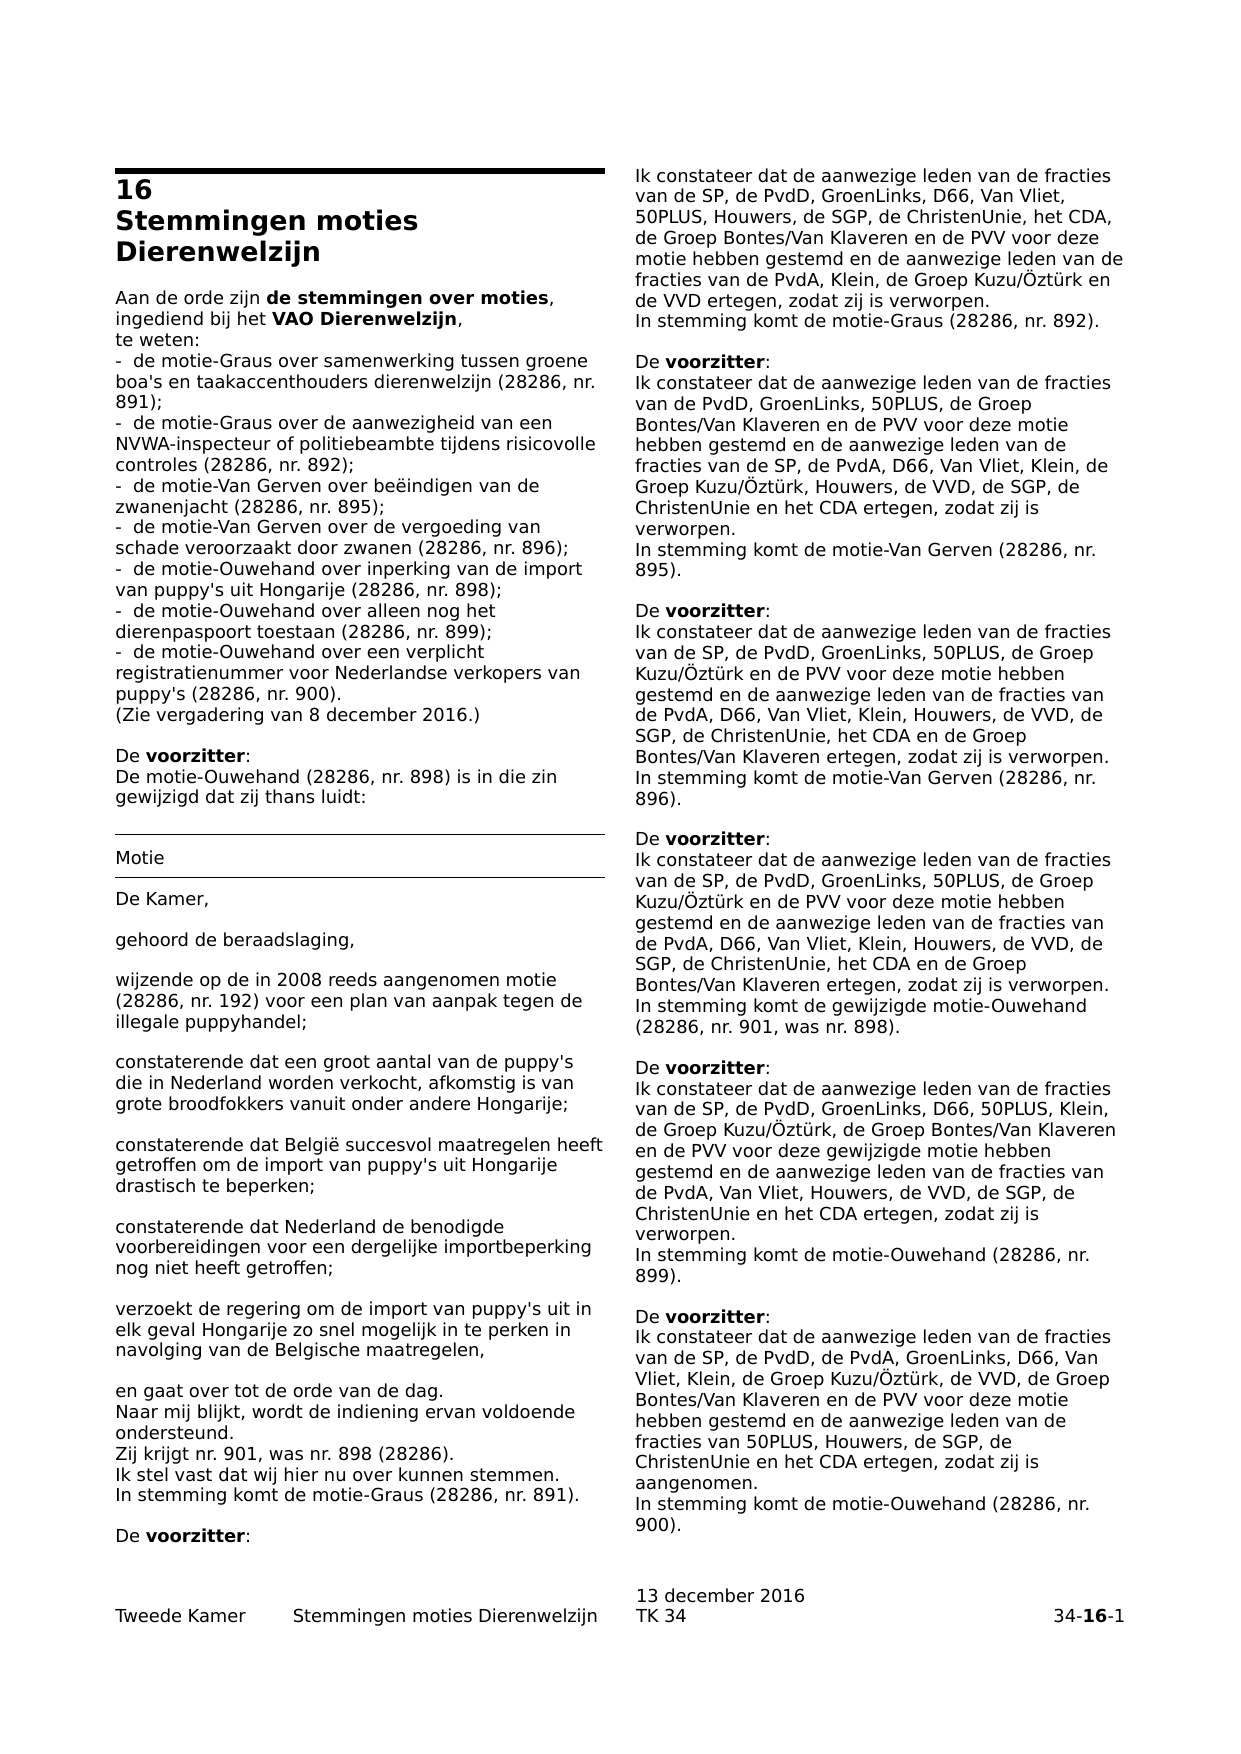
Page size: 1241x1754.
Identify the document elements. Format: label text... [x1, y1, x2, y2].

text Ik constateer dat de aanwezige leden van de fracties van de SP, de PvdD, GroenLinks, D66, Van Vliet, 50PLUS, Houwers, de SGP, de ChristenUnie, het CDA, de Groep Bontes/Van Klaveren en de PVV voor deze motie hebben gestemd en de aanwezige leden van de fracties van de PvdA, Klein, de Groep Kuzu/Öztürk en de VVD ertegen, zodat zij is verworpen. [635, 165, 1125, 311]
text De voorzitter: [115, 1526, 605, 1547]
text constaterende dat Nederland de benodigde voorbereidingen voor een dergelijke importbeperking nog niet heeft getroffen; [115, 1217, 605, 1279]
list de motie-Graus over samenwerking tussen groene boa's en taakaccenthouders dierenwelzijn (28286, nr. 891); [115, 351, 605, 413]
text Motie [115, 848, 605, 869]
text Ik constateer dat de aanwezige leden van de fracties van de PvdD, GroenLinks, 50PLUS, de Groep Bontes/Van Klaveren en de PVV voor deze motie hebben gestemd en de aanwezige leden van de fracties van de SP, de PvdA, D66, Van Vliet, Klein, de Groep Kuzu/Öztürk, Houwers, de VVD, de SGP, de ChristenUnie en het CDA ertegen, zodat zij is verworpen. [635, 373, 1125, 539]
text Ik constateer dat de aanwezige leden van de fracties van de SP, de PvdD, GroenLinks, 50PLUS, de Groep Kuzu/Öztürk en de PVV voor deze motie hebben gestemd en de aanwezige leden van de fracties van de PvdA, D66, Van Vliet, Klein, Houwers, de VVD, de SGP, de ChristenUnie, het CDA en de Groep Bontes/Van Klaveren ertegen, zodat zij is verworpen. [635, 850, 1125, 996]
list de motie-Ouwehand over een verplicht registratienummer voor Nederlandse verkopers van puppy's (28286, nr. 900). [115, 642, 605, 705]
text In stemming komt de motie-Van Gerven (28286, nr. 895). [635, 539, 1125, 581]
text en gaat over tot de orde van de dag. [115, 1381, 605, 1402]
list de motie-Van Gerven over de vergoeding van schade veroorzaakt door zwanen (28286, nr. 896); [115, 517, 605, 559]
text Ik constateer dat de aanwezige leden van de fracties van de SP, de PvdD, GroenLinks, D66, 50PLUS, Klein, de Groep Kuzu/Öztürk, de Groep Bontes/Van Klaveren en de PVV voor deze gewijzigde motie hebben gestemd en de aanwezige leden van de fracties van de PvdA, Van Vliet, Houwers, de VVD, de SGP, de ChristenUnie en het CDA ertegen, zodat zij is verworpen. [635, 1078, 1125, 1245]
list de motie-Ouwehand over alleen nog het dierenpaspoort toestaan (28286, nr. 899); [115, 601, 605, 642]
list de motie-Graus over de aanwezigheid van een NVWA-inspecteur of politiebeambte tijdens risicovolle controles (28286, nr. 892); [115, 413, 605, 476]
title 16 Stemmingen moties Dierenwelzijn [115, 174, 605, 268]
text wijzende op de in 2008 reeds aangenomen motie (28286, nr. 192) voor een plan van aanpak tegen de illegale puppyhandel; [115, 970, 605, 1032]
text De motie-Ouwehand (28286, nr. 898) is in die zin gewijzigd dat zij thans luidt: [115, 766, 605, 808]
text verzoekt de regering om de import van puppy's uit in elk geval Hongarije zo snel mogelijk in te perken in navolging van de Belgische maatregelen, [115, 1299, 605, 1361]
text In stemming komt de motie-Graus (28286, nr. 892). [635, 311, 1125, 332]
text te weten: [115, 330, 605, 351]
text Ik stel vast dat wij hier nu over kunnen stemmen. [115, 1464, 605, 1485]
text In stemming komt de motie-Ouwehand (28286, nr. 900). [635, 1494, 1125, 1536]
text De voorzitter: [635, 1307, 1125, 1327]
text In stemming komt de motie-Ouwehand (28286, nr. 899). [635, 1245, 1125, 1287]
text In stemming komt de motie-Van Gerven (28286, nr. 896). [635, 768, 1125, 809]
text Ik constateer dat de aanwezige leden van de fracties van de SP, de PvdD, de PvdA, GroenLinks, D66, Van Vliet, Klein, de Groep Kuzu/Öztürk, de VVD, de Groep Bontes/Van Klaveren en de PVV voor deze motie hebben gestemd en de aanwezige leden van de fracties van 50PLUS, Houwers, de SGP, de ChristenUnie en het CDA ertegen, zodat zij is aangenomen. [635, 1327, 1125, 1494]
text Ik constateer dat de aanwezige leden van de fracties van de SP, de PvdD, GroenLinks, 50PLUS, de Groep Kuzu/Öztürk en de PVV voor deze motie hebben gestemd en de aanwezige leden van de fracties van de PvdA, D66, Van Vliet, Klein, Houwers, de VVD, de SGP, de ChristenUnie, het CDA en de Groep Bontes/Van Klaveren ertegen, zodat zij is verworpen. [635, 622, 1125, 768]
text De voorzitter: [635, 1057, 1125, 1078]
text constaterende dat een groot aantal van de puppy's die in Nederland worden verkocht, afkomstig is van grote broodfokkers vanuit onder andere Hongarije; [115, 1052, 605, 1114]
text constaterende dat België succesvol maatregelen heeft getroffen om de import van puppy's uit Hongarije drastisch te beperken; [115, 1134, 605, 1197]
text De voorzitter: [635, 352, 1125, 373]
text gehoord de beraadslaging, [115, 929, 605, 950]
list de motie-Ouwehand over inperking van de import van puppy's uit Hongarije (28286, nr. 898); [115, 559, 605, 601]
text Zij krijgt nr. 901, was nr. 898 (28286). [115, 1443, 605, 1464]
text Naar mij blijkt, wordt de indiening ervan voldoende ondersteund. [115, 1402, 605, 1443]
list de motie-Van Gerven over beëindigen van de zwanenjacht (28286, nr. 895); [115, 476, 605, 517]
text De voorzitter: [115, 746, 605, 766]
text (Zie vergadering van 8 december 2016.) [115, 705, 605, 726]
text De voorzitter: [635, 829, 1125, 850]
text De voorzitter: [635, 601, 1125, 622]
text Aan de orde zijn de stemmingen over moties, ingediend bij het VAO Dierenwelzijn, [115, 288, 605, 330]
text In stemming komt de gewijzigde motie-Ouwehand (28286, nr. 901, was nr. 898). [635, 996, 1125, 1037]
text In stemming komt de motie-Graus (28286, nr. 891). [115, 1485, 605, 1506]
text De Kamer, [115, 889, 605, 909]
